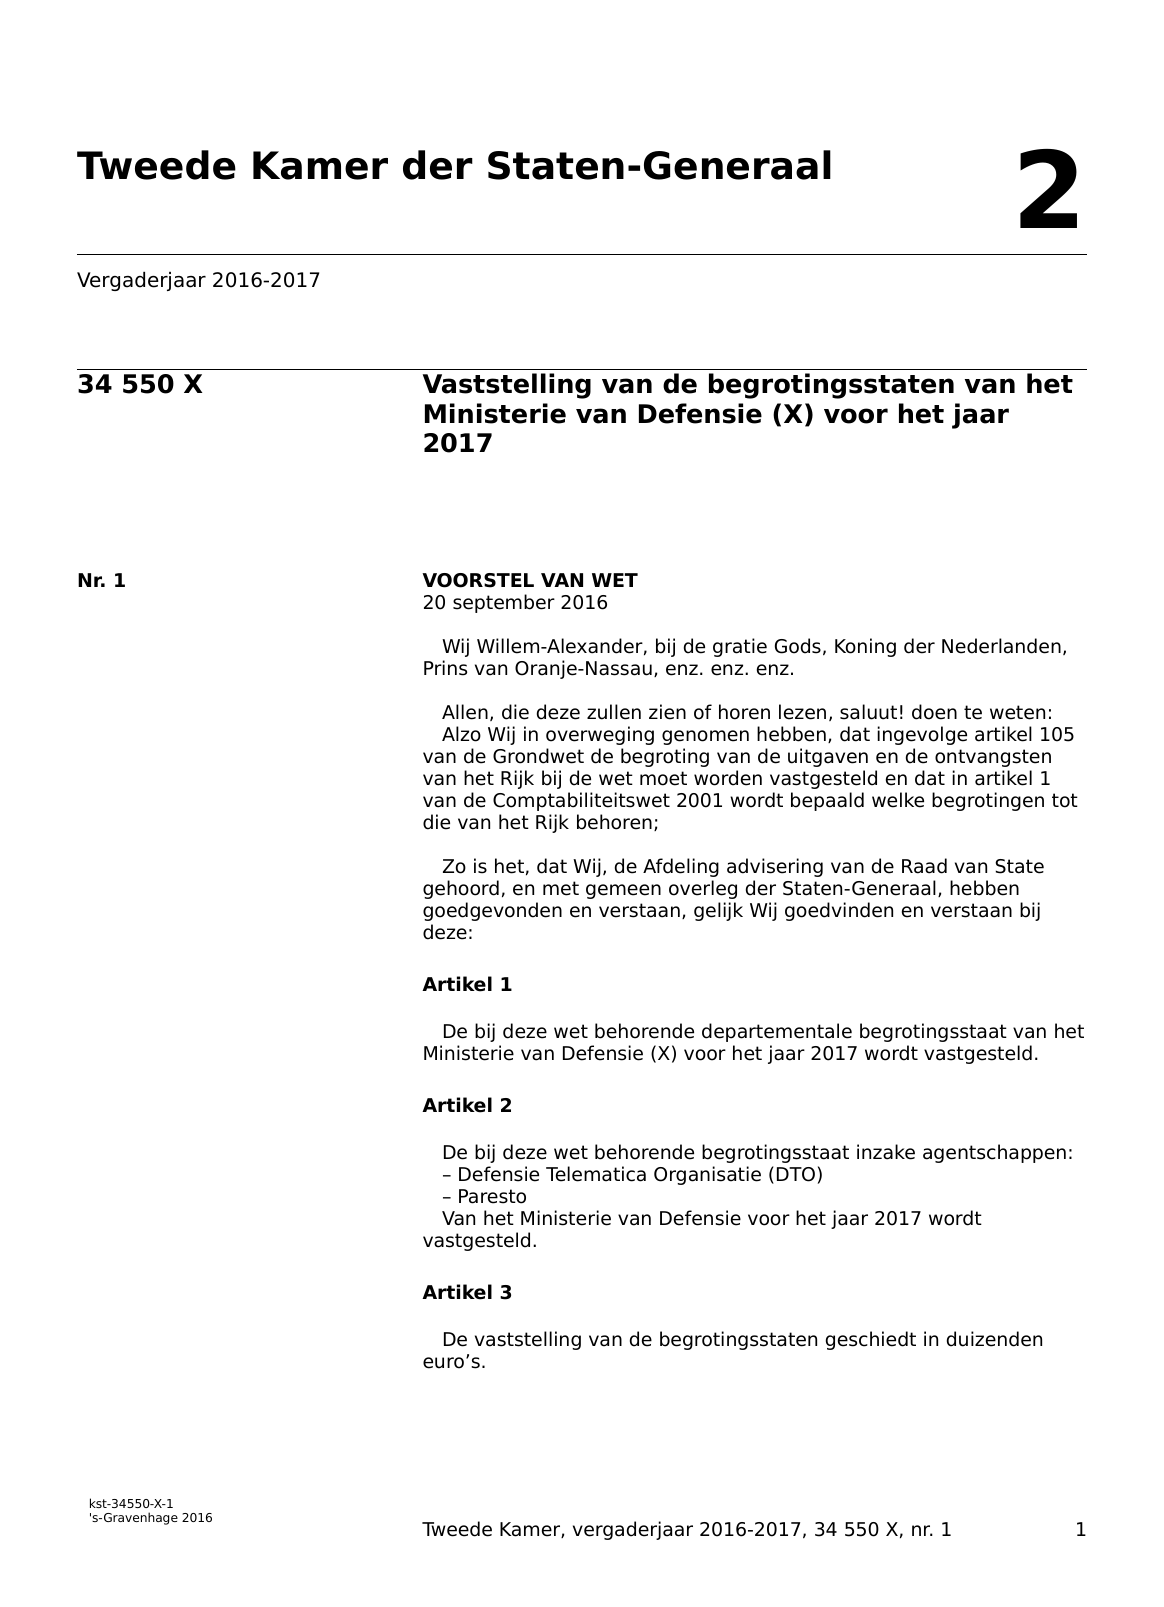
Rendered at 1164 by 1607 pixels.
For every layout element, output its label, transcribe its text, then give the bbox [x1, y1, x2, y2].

subtitle Artikel 1 [422, 974, 1087, 996]
text De vaststelling van de begrotingsstaten geschiedt in duizenden euro’s. [422, 1329, 1087, 1373]
text 20 september 2016 [422, 592, 1087, 614]
text De bij deze wet behorende begrotingsstaat inzake agentschappen: [422, 1142, 1087, 1164]
text Van het Ministerie van Defensie voor het jaar 2017 wordt vastgesteld. [422, 1208, 1087, 1252]
text – Paresto [422, 1186, 1087, 1208]
subtitle Artikel 3 [422, 1282, 1087, 1304]
subtitle Artikel 2 [422, 1095, 1087, 1117]
text Alzo Wij in overweging genomen hebben, dat ingevolge artikel 105 van de Grondwet de begroting van de uitgaven en de ontvangsten van het Rijk bij de wet moet worden vastgesteld en dat in artikel 1 van de Comptabiliteitswet 2001 wordt bepaald welke begrotingen tot die van het Rijk behoren; [422, 724, 1087, 834]
table_header 2 [886, 130, 1087, 254]
subtitle Nr. 1 VOORSTEL VAN WET [77, 570, 1087, 592]
text 's-Gravenhage 2016 [88, 1511, 323, 1525]
subtitle 34 550 X Vaststelling van de begrotingsstaten van het Ministerie van Defensie (X) voor het jaar 2017 [77, 370, 1087, 459]
text kst-34550-X-1 [88, 1497, 323, 1511]
text De bij deze wet behorende departementale begrotingsstaat van het Ministerie van Defensie (X) voor het jaar 2017 wordt vastgesteld. [422, 1021, 1087, 1065]
text Zo is het, dat Wij, de Afdeling advisering van de Raad van State gehoord, en met gemeen overleg der Staten-Generaal, hebben goedgevonden en verstaan, gelijk Wij goedvinden en verstaan bij deze: [422, 856, 1087, 944]
table_cell Vergaderjaar 2016-2017 [77, 255, 1087, 369]
text – Defensie Telematica Organisatie (DTO) [422, 1164, 1087, 1186]
text Wij Willem-Alexander, bij de gratie Gods, Koning der Nederlanden, Prins van Oranje-Nassau, enz. enz. enz. [422, 636, 1087, 680]
text Allen, die deze zullen zien of horen lezen, saluut! doen te weten: [422, 702, 1087, 724]
table_header Tweede Kamer der Staten-Generaal [77, 130, 886, 254]
